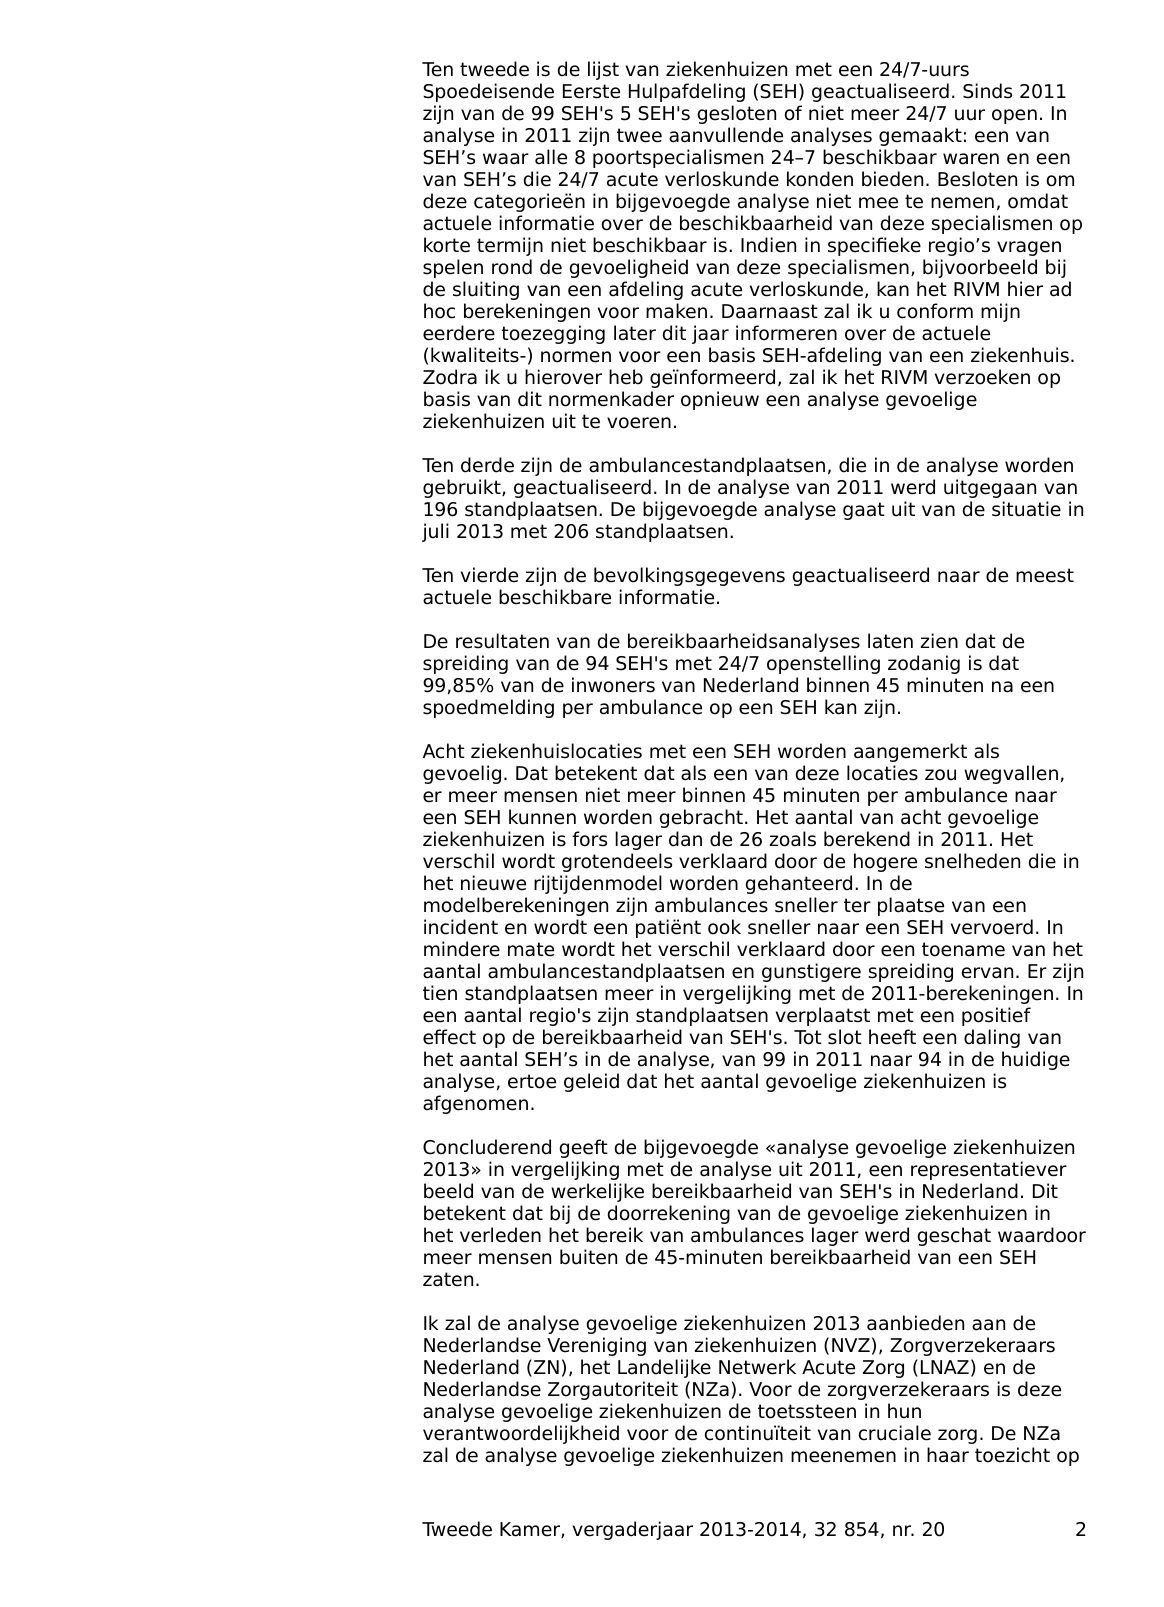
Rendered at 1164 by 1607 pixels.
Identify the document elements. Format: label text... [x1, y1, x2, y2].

text Ten vierde zijn de bevolkingsgegevens geactualiseerd naar de meest actuele beschikbare informatie. [422, 565, 1087, 609]
text De resultaten van de bereikbaarheidsanalyses laten zien dat de spreiding van de 94 SEH's met 24/7 openstelling zodanig is dat 99,85% van de inwoners van Nederland binnen 45 minuten na een spoedmelding per ambulance op een SEH kan zijn. [422, 631, 1087, 719]
text Ten derde zijn de ambulancestandplaatsen, die in de analyse worden gebruikt, geactualiseerd. In de analyse van 2011 werd uitgegaan van 196 standplaatsen. De bijgevoegde analyse gaat uit van de situatie in juli 2013 met 206 standplaatsen. [422, 455, 1087, 543]
text Concluderend geeft de bijgevoegde «analyse gevoelige ziekenhuizen 2013» in vergelijking met de analyse uit 2011, een representatiever beeld van de werkelijke bereikbaarheid van SEH's in Nederland. Dit betekent dat bij de doorrekening van de gevoelige ziekenhuizen in het verleden het bereik van ambulances lager werd geschat waardoor meer mensen buiten de 45-minuten bereikbaarheid van een SEH zaten. [422, 1137, 1087, 1291]
text Ik zal de analyse gevoelige ziekenhuizen 2013 aanbieden aan de Nederlandse Vereniging van ziekenhuizen (NVZ), Zorgverzekeraars Nederland (ZN), het Landelijke Netwerk Acute Zorg (LNAZ) en de Nederlandse Zorgautoriteit (NZa). Voor de zorgverzekeraars is deze analyse gevoelige ziekenhuizen de toetssteen in hun verantwoordelijkheid voor de continuïteit van cruciale zorg. De NZa zal de analyse gevoelige ziekenhuizen meenemen in haar toezicht op [422, 1313, 1087, 1467]
text Ten tweede is de lijst van ziekenhuizen met een 24/7-uurs Spoedeisende Eerste Hulpafdeling (SEH) geactualiseerd. Sinds 2011 zijn van de 99 SEH's 5 SEH's gesloten of niet meer 24/7 uur open. In analyse in 2011 zijn twee aanvullende analyses gemaakt: een van SEH’s waar alle 8 poortspecialismen 24–7 beschikbaar waren en een van SEH’s die 24/7 acute verloskunde konden bieden. Besloten is om deze categorieën in bijgevoegde analyse niet mee te nemen, omdat actuele informatie over de beschikbaarheid van deze specialismen op korte termijn niet beschikbaar is. Indien in specifieke regio’s vragen spelen rond de gevoeligheid van deze specialismen, bijvoorbeeld bij de sluiting van een afdeling acute verloskunde, kan het RIVM hier ad hoc berekeningen voor maken. Daarnaast zal ik u conform mijn eerdere toezegging later dit jaar informeren over de actuele (kwaliteits-) normen voor een basis SEH-afdeling van een ziekenhuis. Zodra ik u hierover heb geïnformeerd, zal ik het RIVM verzoeken op basis van dit normenkader opnieuw een analyse gevoelige ziekenhuizen uit te voeren. [422, 59, 1087, 433]
text Acht ziekenhuislocaties met een SEH worden aangemerkt als gevoelig. Dat betekent dat als een van deze locaties zou wegvallen, er meer mensen niet meer binnen 45 minuten per ambulance naar een SEH kunnen worden gebracht. Het aantal van acht gevoelige ziekenhuizen is fors lager dan de 26 zoals berekend in 2011. Het verschil wordt grotendeels verklaard door de hogere snelheden die in het nieuwe rijtijdenmodel worden gehanteerd. In de modelberekeningen zijn ambulances sneller ter plaatse van een incident en wordt een patiënt ook sneller naar een SEH vervoerd. In mindere mate wordt het verschil verklaard door een toename van het aantal ambulancestandplaatsen en gunstigere spreiding ervan. Er zijn tien standplaatsen meer in vergelijking met de 2011-berekeningen. In een aantal regio's zijn standplaatsen verplaatst met een positief effect op de bereikbaarheid van SEH's. Tot slot heeft een daling van het aantal SEH’s in de analyse, van 99 in 2011 naar 94 in de huidige analyse, ertoe geleid dat het aantal gevoelige ziekenhuizen is afgenomen. [422, 741, 1087, 1115]
